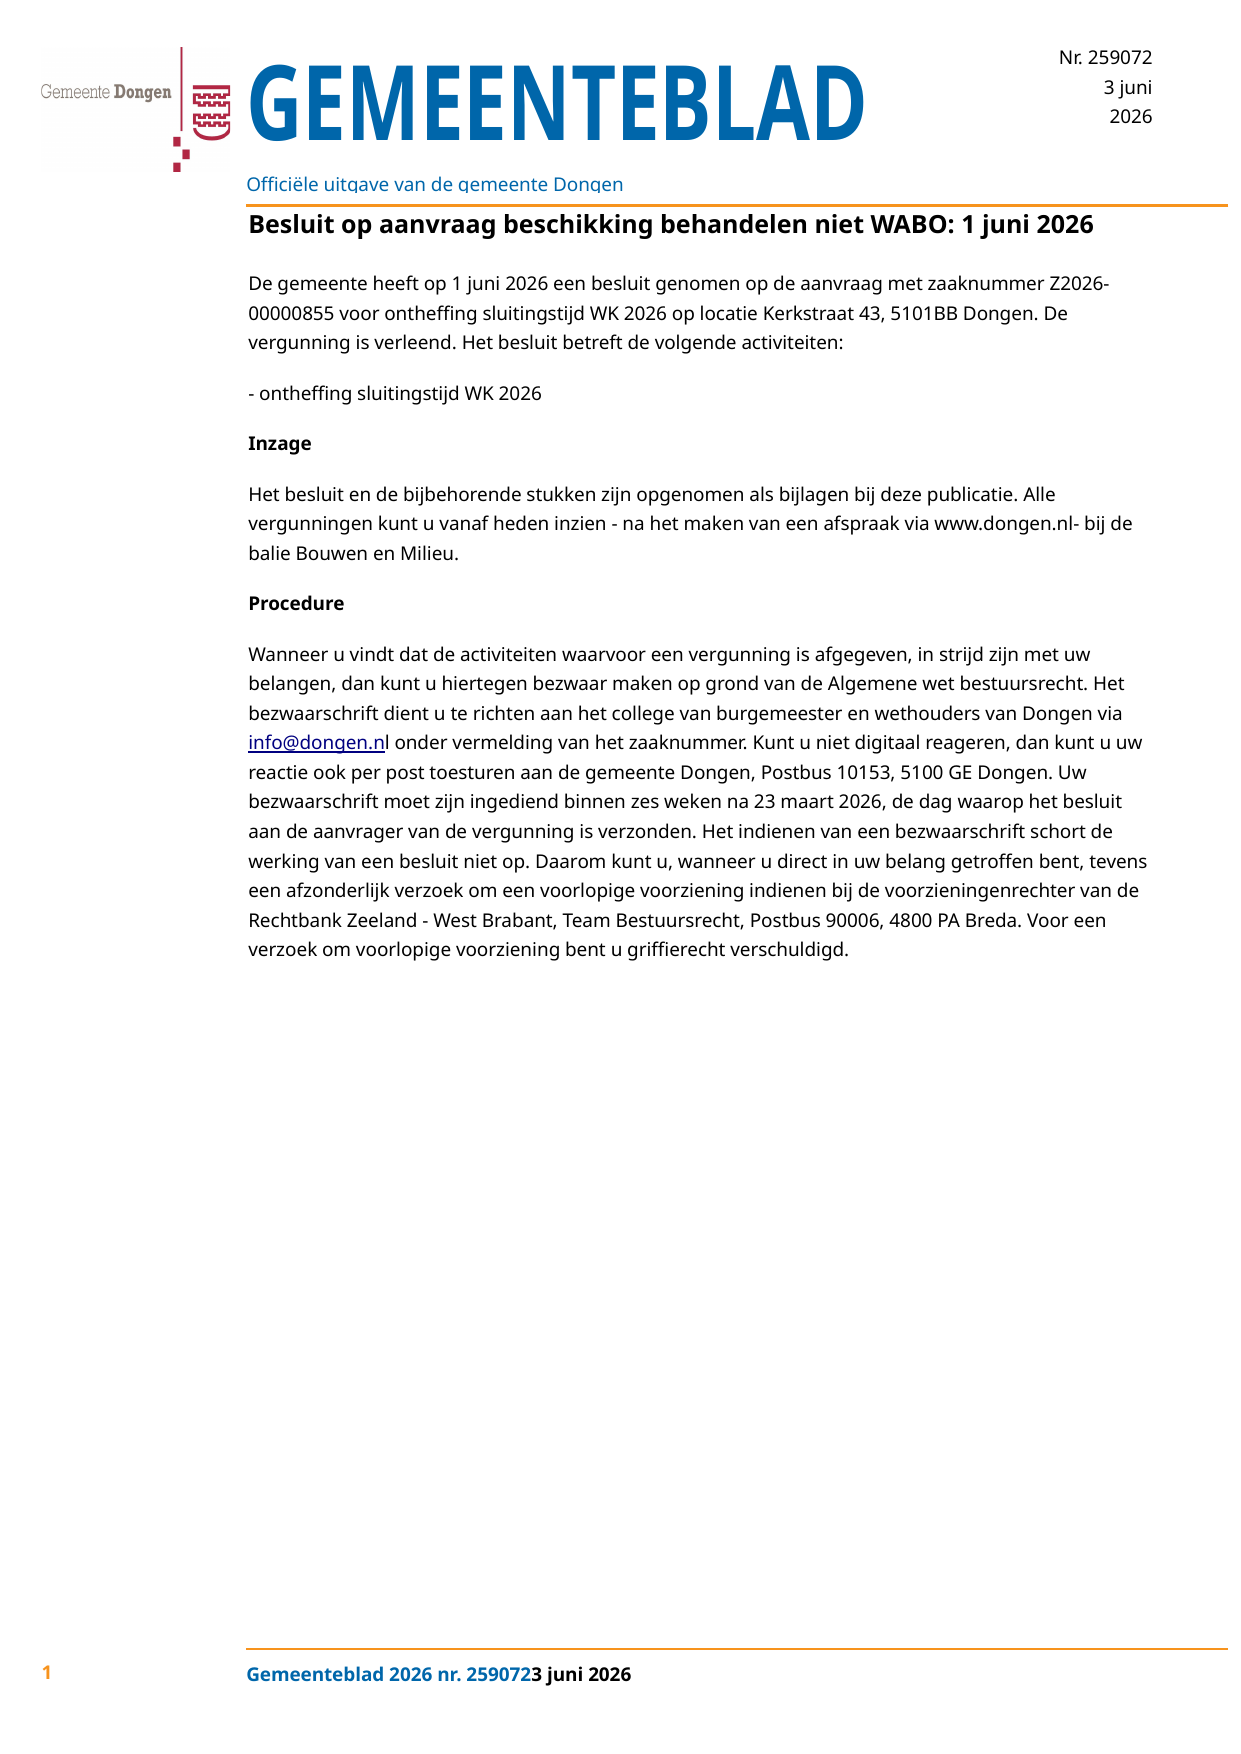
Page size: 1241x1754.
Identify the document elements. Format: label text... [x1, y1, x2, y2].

text Wanneer u vindt dat de activiteiten waarvoor een vergunning is afgegeven, in strijd zijn met uw belangen, dan kunt u hiertegen bezwaar maken op grond van de Algemene wet bestuursrecht. Het bezwaarschrift dient u te richten aan het college van burgemeester en wethouders van Dongen via info@dongen.nl onder vermelding van het zaaknummer. Kunt u niet digitaal reageren, dan kunt u uw reactie ook per post toesturen aan de gemeente Dongen, Postbus 10153, 5100 GE Dongen. Uw bezwaarschrift moet zijn ingediend binnen zes weken na 23 maart 2026, de dag waarop het besluit aan de aanvrager van de vergunning is verzonden. Het indienen van een bezwaarschrift schort de werking van een besluit niet op. Daarom kunt u, wanneer u direct in uw belang getroffen bent, tevens een afzonderlijk verzoek om een voorlopige voorziening indienen bij de voorzieningenrechter van de Rechtbank Zeeland - West Brabant, Team Bestuursrecht, Postbus 90006, 4800 PA Breda. Voor een verzoek om voorlopige voorziening bent u griffierecht verschuldigd. [248, 641, 1152, 962]
text - ontheffing sluitingstijd WK 2026 [248, 380, 1152, 406]
text Procedure [248, 590, 1152, 616]
text Besluit op aanvraag beschikking behandelen niet WABO: 1 juni 2026 [248, 207, 1152, 241]
text Het besluit en de bijbehorende stukken zijn opgenomen als bijlagen bij deze publicatie. Alle vergunningen kunt u vanaf heden inzien - na het maken van een afspraak via www.dongen.nl- bij de balie Bouwen en Milieu. [248, 481, 1152, 566]
text Inzage [248, 430, 1152, 456]
picture [41, 47, 231, 172]
text De gemeente heeft op 1 juni 2026 een besluit genomen op de aanvraag met zaaknummer Z2026-00000855 voor ontheffing sluitingstijd WK 2026 op locatie Kerkstraat 43, 5101BB Dongen. De vergunning is verleend. Het besluit betreft de volgende activiteiten: [248, 270, 1152, 355]
